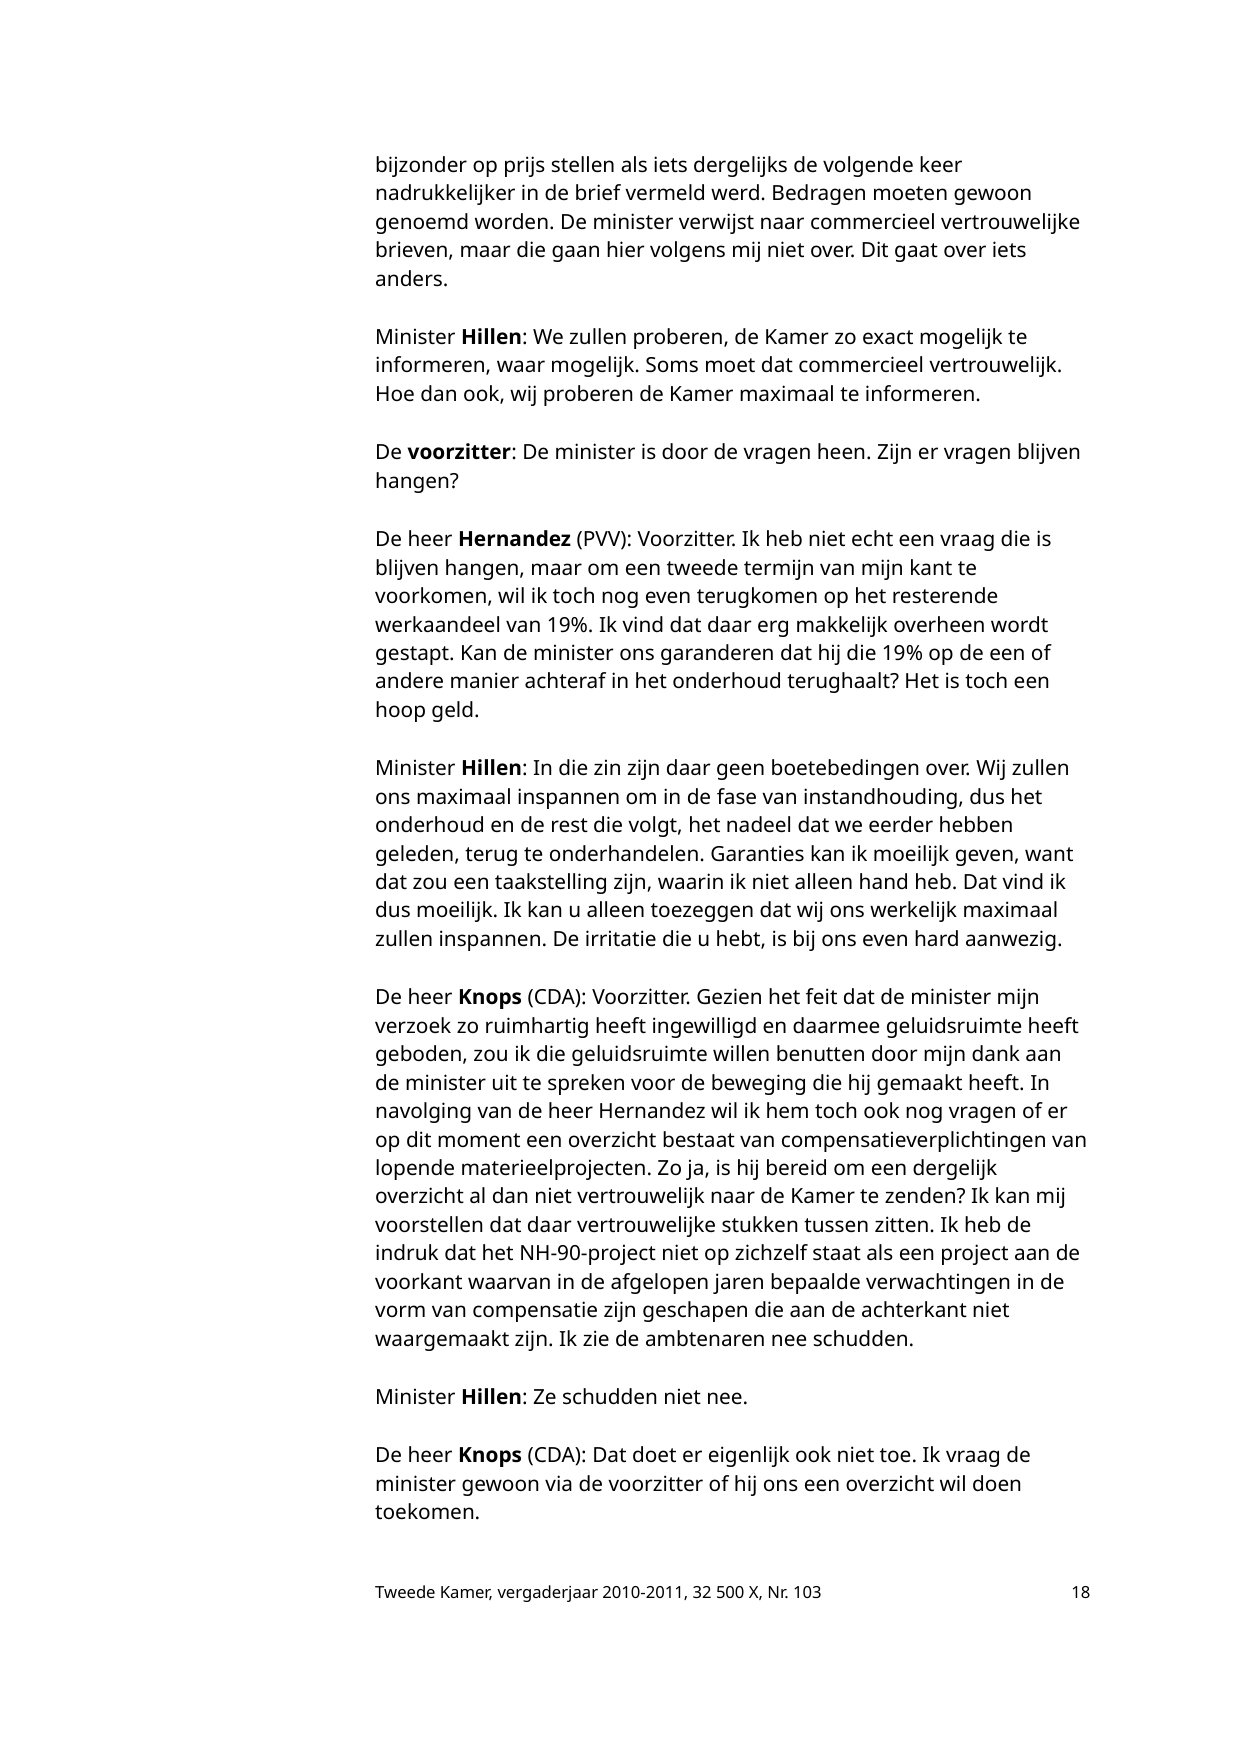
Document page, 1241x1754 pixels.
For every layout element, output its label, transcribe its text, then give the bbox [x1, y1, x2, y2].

text Minister Hillen: In die zin zijn daar geen boetebedingen over. Wij zullen ons maximaal inspannen om in de fase van instandhouding, dus het onderhoud en de rest die volgt, het nadeel dat we eerder hebben geleden, terug te onderhandelen. Garanties kan ik moeilijk geven, want dat zou een taakstelling zijn, waarin ik niet alleen hand heb. Dat vind ik dus moeilijk. Ik kan u alleen toezeggen dat wij ons werkelijk maximaal zullen inspannen. De irritatie die u hebt, is bij ons even hard aanwezig. [375, 753, 1090, 952]
text De heer Hernandez (PVV): Voorzitter. Ik heb niet echt een vraag die is blijven hangen, maar om een tweede termijn van mijn kant te voorkomen, wil ik toch nog even terugkomen op het resterende werkaandeel van 19%. Ik vind dat daar erg makkelijk overheen wordt gestapt. Kan de minister ons garanderen dat hij die 19% op de een of andere manier achteraf in het onderhoud terughaalt? Het is toch een hoop geld. [375, 524, 1090, 723]
text De heer Knops (CDA): Voorzitter. Gezien het feit dat de minister mijn verzoek zo ruimhartig heeft ingewilligd en daarmee geluidsruimte heeft geboden, zou ik die geluidsruimte willen benutten door mijn dank aan de minister uit te spreken voor de beweging die hij gemaakt heeft. In navolging van de heer Hernandez wil ik hem toch ook nog vragen of er op dit moment een overzicht bestaat van compensatieverplichtingen van lopende materieelprojecten. Zo ja, is hij bereid om een dergelijk overzicht al dan niet vertrouwelijk naar de Kamer te zenden? Ik kan mij voorstellen dat daar vertrouwelijke stukken tussen zitten. Ik heb de indruk dat het NH-90-project niet op zichzelf staat als een project aan de voorkant waarvan in de afgelopen jaren bepaalde verwachtingen in de vorm van compensatie zijn geschapen die aan de achterkant niet waargemaakt zijn. Ik zie de ambtenaren nee schudden. [375, 982, 1090, 1352]
text Minister Hillen: We zullen proberen, de Kamer zo exact mogelijk te informeren, waar mogelijk. Soms moet dat commercieel vertrouwelijk. Hoe dan ook, wij proberen de Kamer maximaal te informeren. [375, 322, 1090, 407]
text bijzonder op prijs stellen als iets dergelijks de volgende keer nadrukkelijker in de brief vermeld werd. Bedragen moeten gewoon genoemd worden. De minister verwijst naar commercieel vertrouwelijke brieven, maar die gaan hier volgens mij niet over. Dit gaat over iets anders. [375, 150, 1090, 292]
text De heer Knops (CDA): Dat doet er eigenlijk ook niet toe. Ik vraag de minister gewoon via de voorzitter of hij ons een overzicht wil doen toekomen. [375, 1441, 1090, 1526]
text De voorzitter: De minister is door de vragen heen. Zijn er vragen blijven hangen? [375, 437, 1090, 494]
text Minister Hillen: Ze schudden niet nee. [375, 1382, 1090, 1411]
